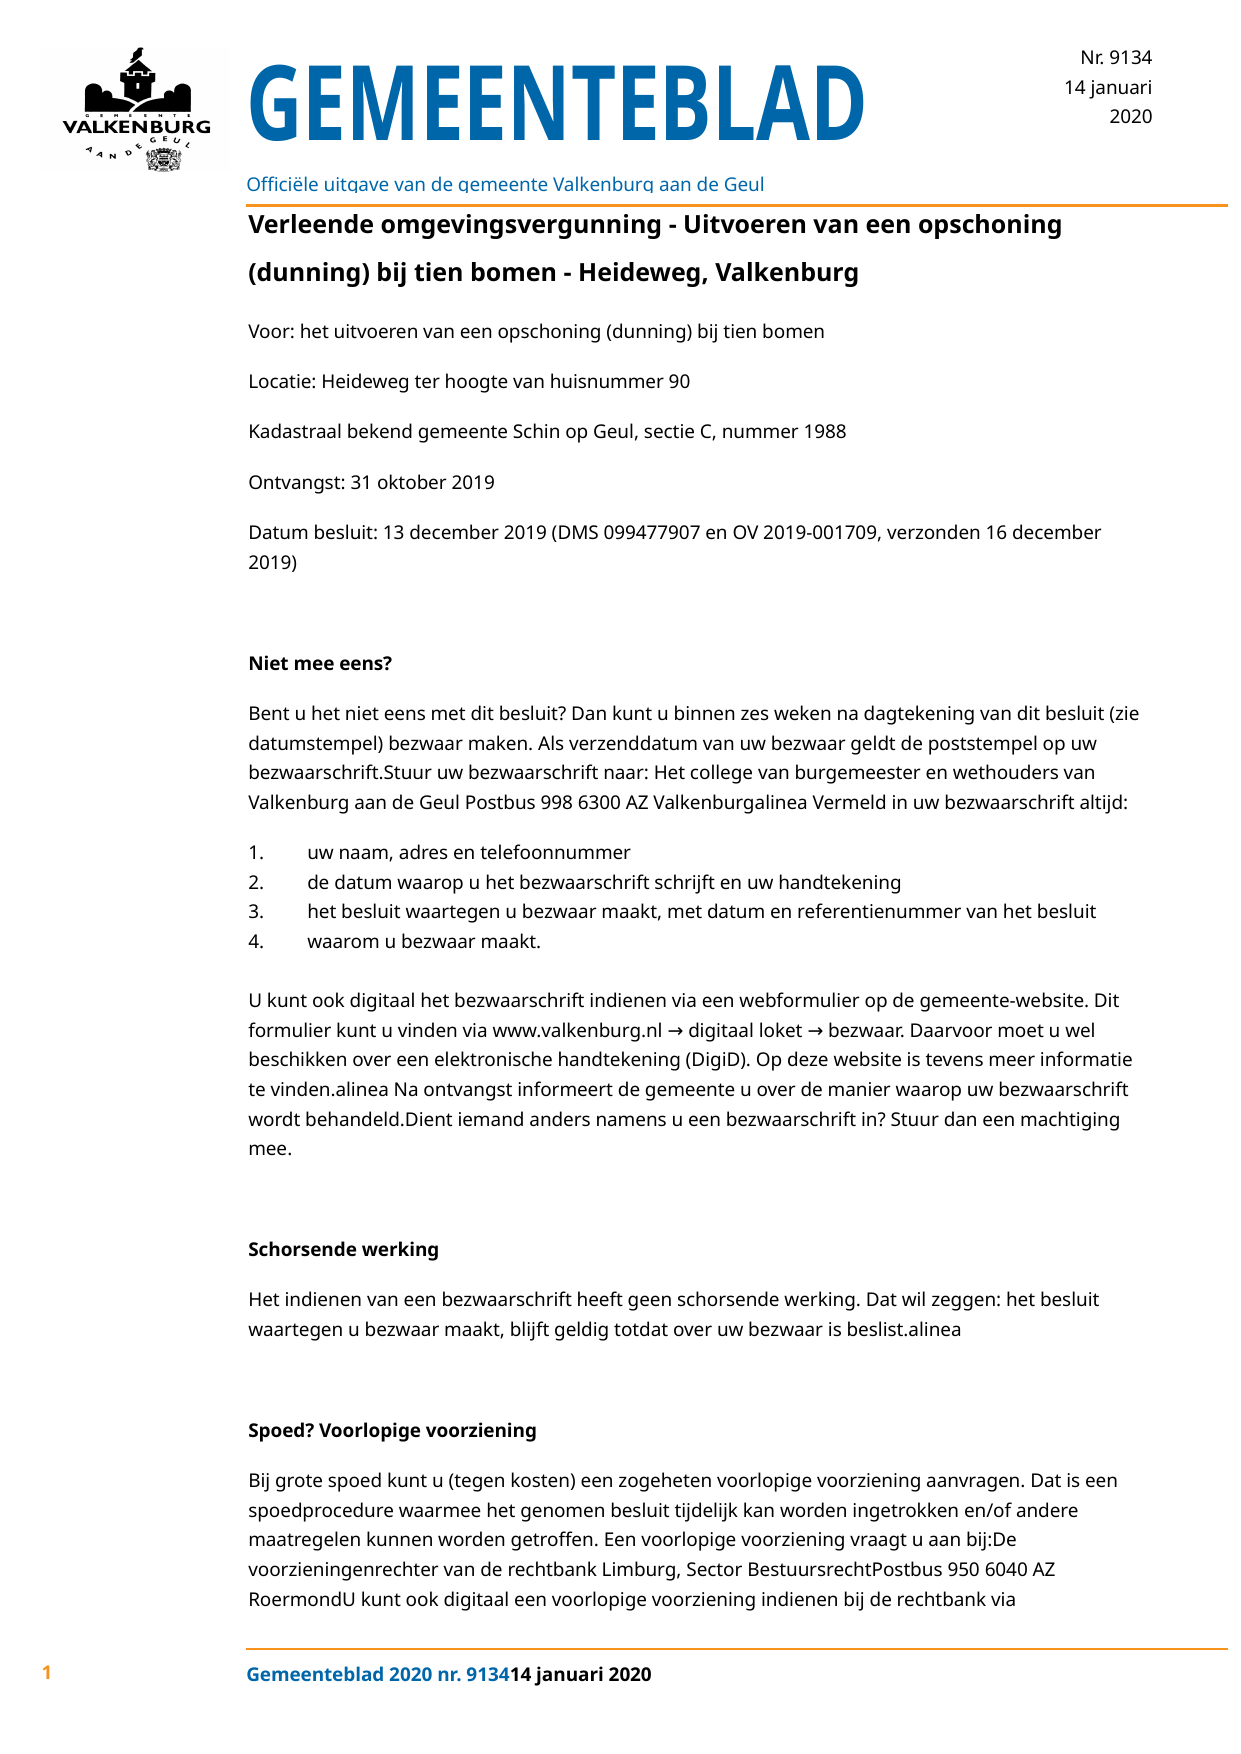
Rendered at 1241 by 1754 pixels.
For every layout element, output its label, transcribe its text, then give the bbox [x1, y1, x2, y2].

text Datum besluit: 13 december 2019 (DMS 099477907 en OV 2019-001709, verzonden 16 december 2019) [248, 519, 1152, 575]
picture [41, 47, 231, 172]
text U kunt ook digitaal het bezwaarschrift indienen via een webformulier op de gemeente-website. Dit formulier kunt u vinden via www.valkenburg.nl → digitaal loket → bezwaar. Daarvoor moet u wel beschikken over een elektronische handtekening (DigiD). Op deze website is tevens meer informatie te vinden.alinea Na ontvangst informeert de gemeente u over de manier waarop uw bezwaarschrift wordt behandeld.Dient iemand anders namens u een bezwaarschrift in? Stuur dan een machtiging mee. [248, 987, 1152, 1161]
text Bent u het niet eens met dit besluit? Dan kunt u binnen zes weken na dagtekening van dit besluit (zie datumstempel) bezwaar maken. Als verzenddatum van uw bezwaar geldt de poststempel op uw bezwaarschrift.Stuur uw bezwaarschrift naar: Het college van burgemeester en wethouders van Valkenburg aan de Geul Postbus 998 6300 AZ Valkenburgalinea Vermeld in uw bezwaarschrift altijd: [248, 700, 1152, 815]
text Bij grote spoed kunt u (tegen kosten) een zogeheten voorlopige voorziening aanvragen. Dat is een spoedprocedure waarmee het genomen besluit tijdelijk kan worden ingetrokken en/of andere maatregelen kunnen worden getroffen. Een voorlopige voorziening vraagt u aan bij:De voorzieningenrechter van de rechtbank Limburg, Sector BestuursrechtPostbus 950 6040 AZ RoermondU kunt ook digitaal een voorlopige voorziening indienen bij de rechtbank via [248, 1467, 1152, 1612]
text Spoed? Voorlopige voorziening [248, 1417, 1152, 1443]
text Voor: het uitvoeren van een opschoning (dunning) bij tien bomen [248, 318, 1152, 344]
text Locatie: Heideweg ter hoogte van huisnummer 90 [248, 368, 1152, 394]
text Niet mee eens? [248, 650, 1152, 676]
text Ontvangst: 31 oktober 2019 [248, 469, 1152, 495]
list het besluit waartegen u bezwaar maakt, met datum en referentienummer van het besluit [248, 899, 1152, 924]
list de datum waarop u het bezwaarschrift schrijft en uw handtekening [248, 869, 1152, 895]
text Kadastraal bekend gemeente Schin op Geul, sectie C, nummer 1988 [248, 419, 1152, 444]
text Het indienen van een bezwaarschrift heeft geen schorsende werking. Dat wil zeggen: het besluit waartegen u bezwaar maakt, blijft geldig totdat over uw bezwaar is beslist.alinea [248, 1287, 1152, 1342]
list uw naam, adres en telefoonnummer [248, 839, 1152, 865]
text Schorsende werking [248, 1236, 1152, 1262]
text Verleende omgevingsvergunning - Uitvoeren van een opschoning (dunning) bij tien bomen - Heideweg, Valkenburg [248, 207, 1152, 288]
list waarom u bezwaar maakt. [248, 928, 1152, 954]
